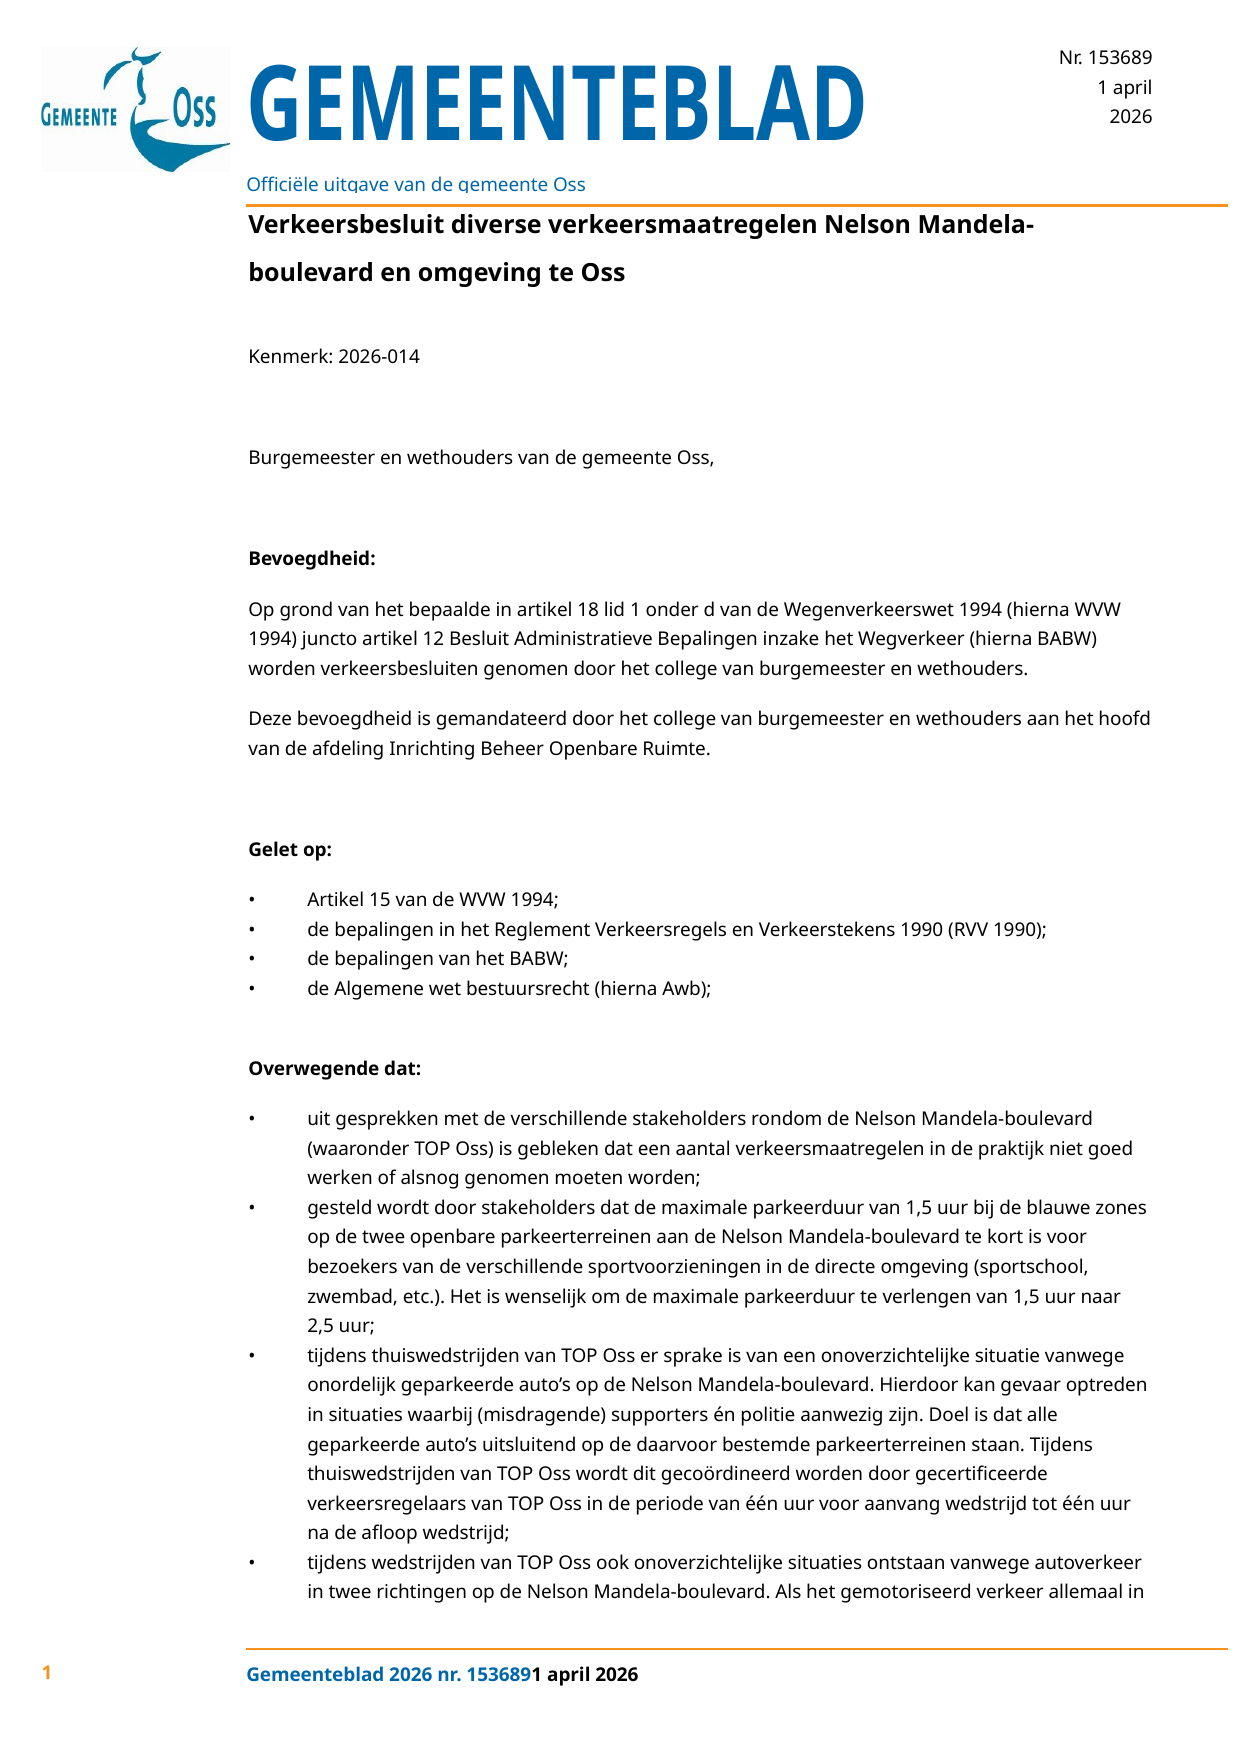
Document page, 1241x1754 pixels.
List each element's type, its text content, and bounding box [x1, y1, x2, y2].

list Artikel 15 van de WVW 1994; [248, 886, 1152, 912]
list de bepalingen van het BABW; [248, 945, 1152, 971]
text Op grond van het bepaalde in artikel 18 lid 1 onder d van de Wegenverkeerswet 1994 (hierna WVW 1994) juncto artikel 12 Besluit Administratieve Bepalingen inzake het Wegverkeer (hierna BABW) worden verkeersbesluiten genomen door het college van burgemeester en wethouders. [248, 596, 1152, 681]
text Kenmerk: 2026-014 [248, 344, 1152, 369]
text Verkeersbesluit diverse verkeersmaatregelen Nelson Mandela-boulevard en omgeving te Oss [248, 207, 1152, 288]
picture [41, 47, 231, 172]
text Gelet op: [248, 836, 1152, 861]
text Deze bevoegdheid is gemandateerd door het college van burgemeester en wethouders aan het hoofd van de afdeling Inrichting Beheer Openbare Ruimte. [248, 705, 1152, 761]
list tijdens thuiswedstrijden van TOP Oss er sprake is van een onoverzichtelijke situatie vanwege onordelijk geparkeerde auto’s op de Nelson Mandela-boulevard. Hierdoor kan gevaar optreden in situaties waarbij (misdragende) supporters én politie aanwezig zijn. Doel is dat alle geparkeerde auto’s uitsluitend op de daarvoor bestemde parkeerterreinen staan. Tijdens thuiswedstrijden van TOP Oss wordt dit gecoördineerd worden door gecertificeerde verkeersregelaars van TOP Oss in de periode van één uur voor aanvang wedstrijd tot één uur na de afloop wedstrijd; [248, 1342, 1152, 1545]
list gesteld wordt door stakeholders dat de maximale parkeerduur van 1,5 uur bij de blauwe zones op de twee openbare parkeerterreinen aan de Nelson Mandela-boulevard te kort is voor bezoekers van de verschillende sportvoorzieningen in de directe omgeving (sportschool, zwembad, etc.). Het is wenselijk om de maximale parkeerduur te verlengen van 1,5 uur naar 2,5 uur; [248, 1194, 1152, 1338]
list de bepalingen in het Reglement Verkeersregels en Verkeerstekens 1990 (RVV 1990); [248, 916, 1152, 941]
list uit gesprekken met de verschillende stakeholders rondom de Nelson Mandela-boulevard (waaronder TOP Oss) is gebleken dat een aantal verkeersmaatregelen in de praktijk niet goed werken of alsnog genomen moeten worden; [248, 1105, 1152, 1190]
text Bevoegdheid: [248, 545, 1152, 571]
text Burgemeester en wethouders van de gemeente Oss, [248, 444, 1152, 470]
list tijdens wedstrijden van TOP Oss ook onoverzichtelijke situaties ontstaan vanwege autoverkeer in twee richtingen op de Nelson Mandela-boulevard. Als het gemotoriseerd verkeer allemaal in [248, 1549, 1152, 1604]
list de Algemene wet bestuursrecht (hierna Awb); [248, 975, 1152, 1001]
text Overwegende dat: [248, 1055, 1152, 1081]
